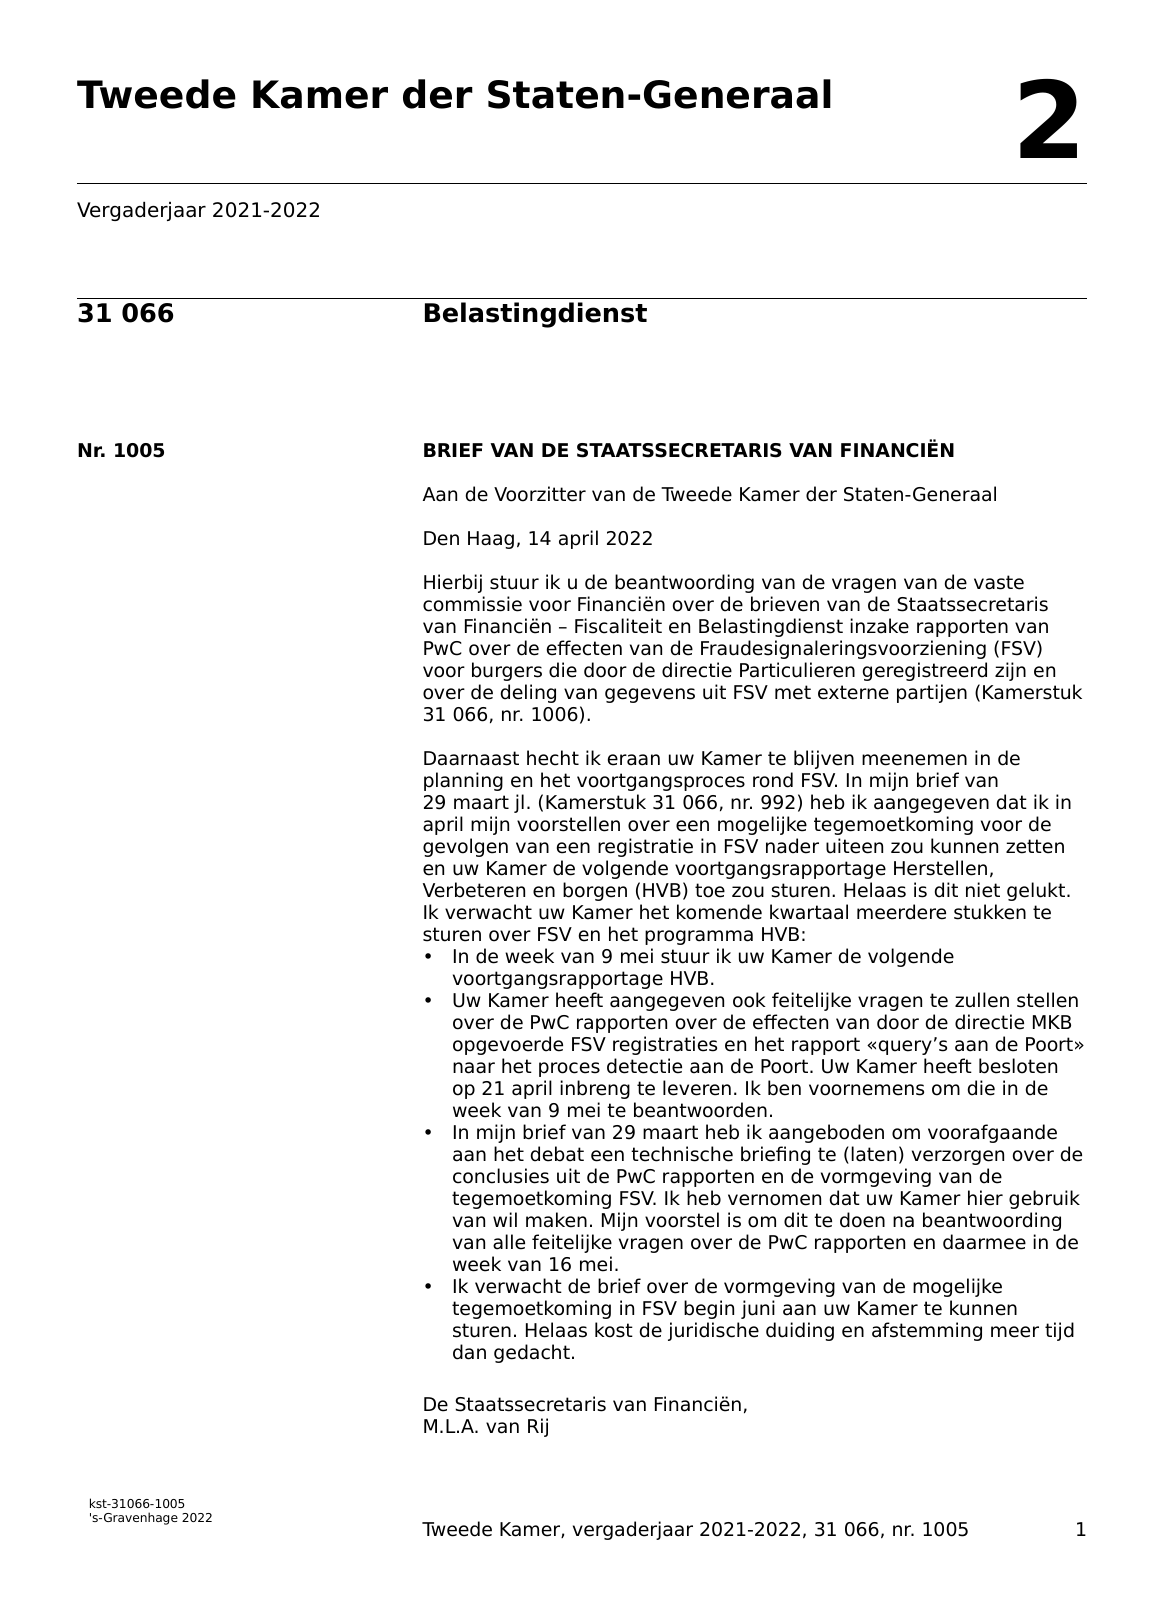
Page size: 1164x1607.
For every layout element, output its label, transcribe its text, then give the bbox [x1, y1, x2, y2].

subtitle 31 066 Belastingdienst [77, 299, 1087, 329]
text • In mijn brief van 29 maart heb ik aangeboden om voorafgaande aan het debat een technische briefing te (laten) verzorgen over de conclusies uit de PwC rapporten en de vormgeving van de tegemoetkoming FSV. Ik heb vernomen dat uw Kamer hier gebruik van wil maken. Mijn voorstel is om dit te doen na beantwoording van alle feitelijke vragen over de PwC rapporten en daarmee in de week van 16 mei. [422, 1122, 1087, 1276]
table_header 2 [886, 59, 1087, 183]
table_cell Vergaderjaar 2021-2022 [77, 184, 1087, 298]
subtitle Nr. 1005 BRIEF VAN DE STAATSSECRETARIS VAN FINANCIËN [77, 440, 1087, 462]
text Hierbij stuur ik u de beantwoording van de vragen van de vaste commissie voor Financiën over de brieven van de Staatssecretaris van Financiën – Fiscaliteit en Belastingdienst inzake rapporten van PwC over de effecten van de Fraudesignaleringsvoorziening (FSV) voor burgers die door de directie Particulieren geregistreerd zijn en over de deling van gegevens uit FSV met externe partijen (Kamerstuk 31 066, nr. 1006). [422, 572, 1087, 726]
table_header Tweede Kamer der Staten-Generaal [77, 59, 886, 183]
text • In de week van 9 mei stuur ik uw Kamer de volgende voortgangsrapportage HVB. [422, 946, 1087, 990]
text Den Haag, 14 april 2022 [422, 528, 1087, 550]
text • Ik verwacht de brief over de vormgeving van de mogelijke tegemoetkoming in FSV begin juni aan uw Kamer te kunnen sturen. Helaas kost de juridische duiding en afstemming meer tijd dan gedacht. [422, 1276, 1087, 1364]
text 's-Gravenhage 2022 [88, 1511, 323, 1525]
text • Uw Kamer heeft aangegeven ook feitelijke vragen te zullen stellen over de PwC rapporten over de effecten van door de directie MKB opgevoerde FSV registraties en het rapport «query’s aan de Poort» naar het proces detectie aan de Poort. Uw Kamer heeft besloten op 21 april inbreng te leveren. Ik ben voornemens om die in de week van 9 mei te beantwoorden. [422, 990, 1087, 1122]
text Aan de Voorzitter van de Tweede Kamer der Staten-Generaal [422, 484, 1087, 506]
text De Staatssecretaris van Financiën, M.L.A. van Rij [422, 1394, 1087, 1438]
text Daarnaast hecht ik eraan uw Kamer te blijven meenemen in de planning en het voortgangsproces rond FSV. In mijn brief van 29 maart jl. (Kamerstuk 31 066, nr. 992) heb ik aangegeven dat ik in april mijn voorstellen over een mogelijke tegemoetkoming voor de gevolgen van een registratie in FSV nader uiteen zou kunnen zetten en uw Kamer de volgende voortgangsrapportage Herstellen, Verbeteren en borgen (HVB) toe zou sturen. Helaas is dit niet gelukt. Ik verwacht uw Kamer het komende kwartaal meerdere stukken te sturen over FSV en het programma HVB: [422, 748, 1087, 946]
text kst-31066-1005 [88, 1497, 323, 1511]
